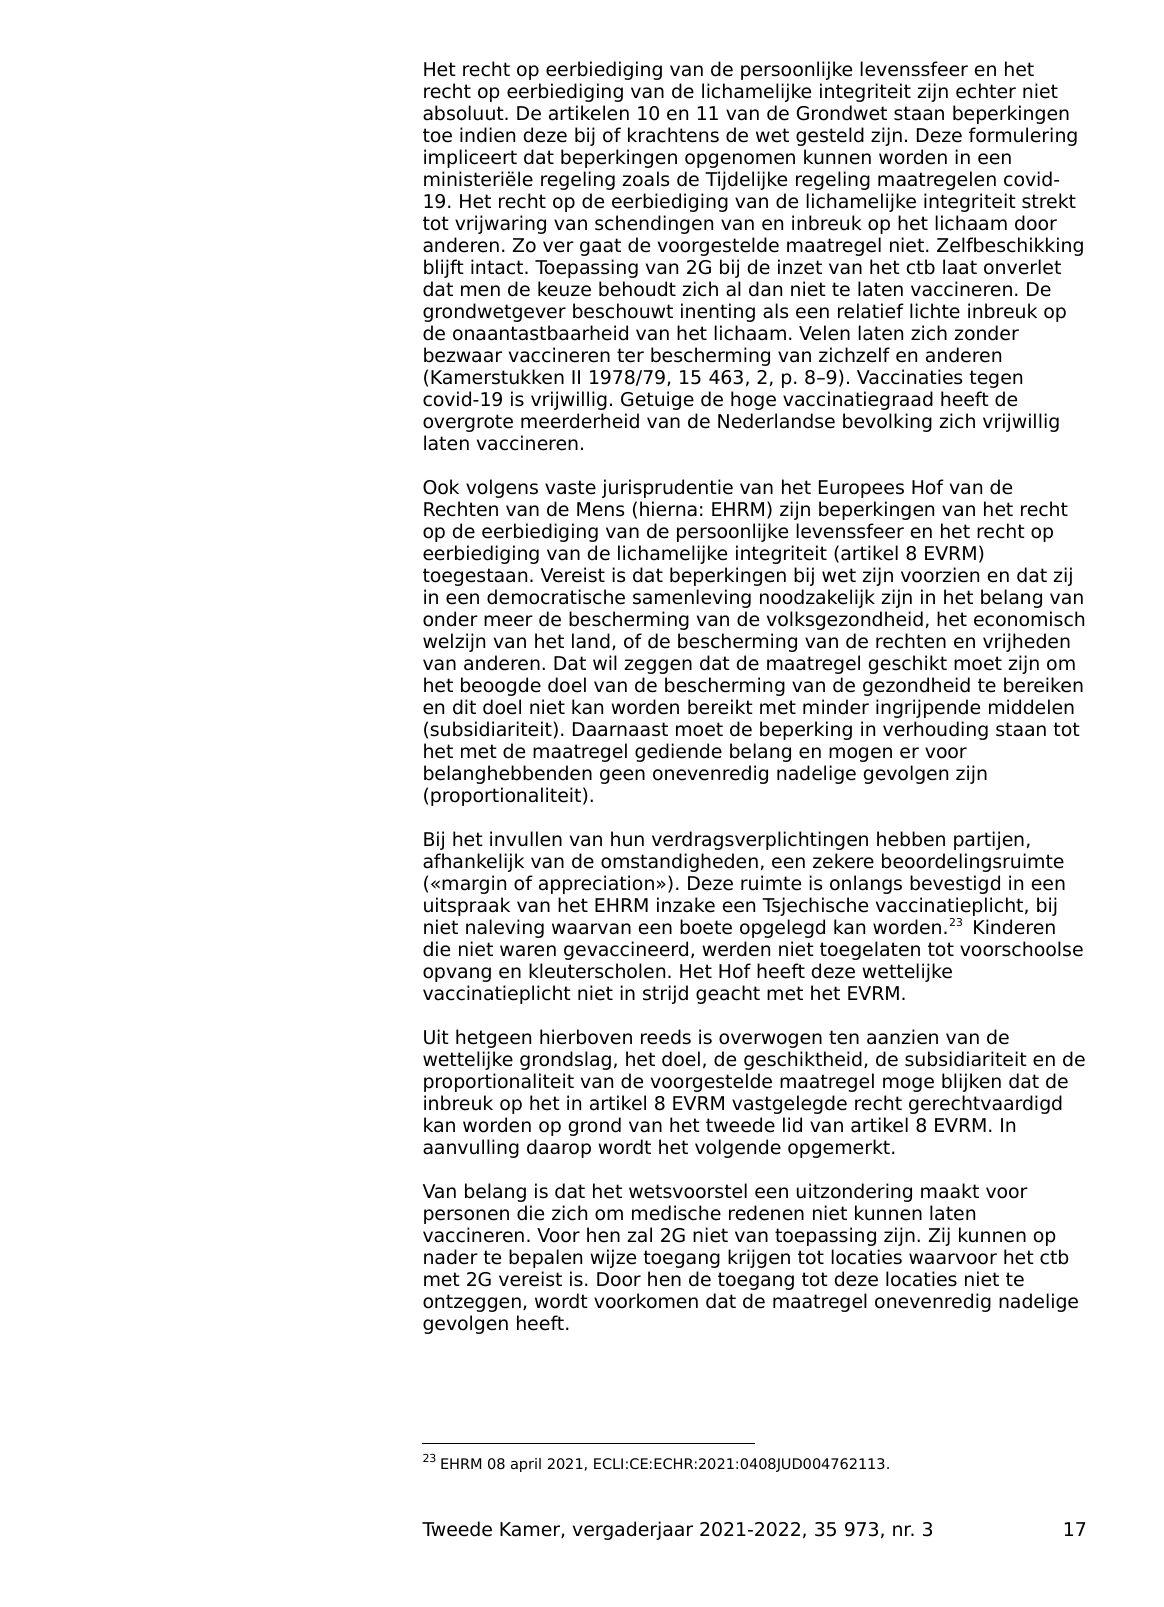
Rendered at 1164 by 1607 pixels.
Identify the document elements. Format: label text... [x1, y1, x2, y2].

text Bij het invullen van hun verdragsverplichtingen hebben partijen, afhankelijk van de omstandigheden, een zekere beoordelingsruimte («margin of appreciation»). Deze ruimte is onlangs bevestigd in een uitspraak van het EHRM inzake een Tsjechische vaccinatieplicht, bij niet naleving waarvan een boete opgelegd kan worden. Kinderen die niet waren gevaccineerd, werden niet toegelaten tot voorschoolse opvang en kleuterscholen. Het Hof heeft deze wettelijke vaccinatieplicht niet in strijd geacht met het EVRM. [422, 829, 1087, 1004]
text Het recht op eerbiediging van de persoonlijke levenssfeer en het recht op eerbiediging van de lichamelijke integriteit zijn echter niet absoluut. De artikelen 10 en 11 van de Grondwet staan beperkingen toe indien deze bij of krachtens de wet gesteld zijn. Deze formulering impliceert dat beperkingen opgenomen kunnen worden in een ministeriële regeling zoals de Tijdelijke regeling maatregelen covid-19. Het recht op de eerbiediging van de lichamelijke integriteit strekt tot vrijwaring van schendingen van en inbreuk op het lichaam door anderen. Zo ver gaat de voorgestelde maatregel niet. Zelfbeschikking blijft intact. Toepassing van 2G bij de inzet van het ctb laat onverlet dat men de keuze behoudt zich al dan niet te laten vaccineren. De grondwetgever beschouwt inenting als een relatief lichte inbreuk op de onaantastbaarheid van het lichaam. Velen laten zich zonder bezwaar vaccineren ter bescherming van zichzelf en anderen (Kamerstukken II 1978/79, 15 463, 2, p. 8–9). Vaccinaties tegen covid-19 is vrijwillig. Getuige de hoge vaccinatiegraad heeft de overgrote meerderheid van de Nederlandse bevolking zich vrijwillig laten vaccineren. [422, 59, 1087, 455]
text Uit hetgeen hierboven reeds is overwogen ten aanzien van de wettelijke grondslag, het doel, de geschiktheid, de subsidiariteit en de proportionaliteit van de voorgestelde maatregel moge blijken dat de inbreuk op het in artikel 8 EVRM vastgelegde recht gerechtvaardigd kan worden op grond van het tweede lid van artikel 8 EVRM. In aanvulling daarop wordt het volgende opgemerkt. [422, 1027, 1087, 1159]
text Van belang is dat het wetsvoorstel een uitzondering maakt voor personen die zich om medische redenen niet kunnen laten vaccineren. Voor hen zal 2G niet van toepassing zijn. Zij kunnen op nader te bepalen wijze toegang krijgen tot locaties waarvoor het ctb met 2G vereist is. Door hen de toegang tot deze locaties niet te ontzeggen, wordt voorkomen dat de maatregel onevenredig nadelige gevolgen heeft. [422, 1181, 1087, 1335]
text EHRM 08 april 2021, ECLI:CE:ECHR:2021:0408JUD004762113. [422, 1452, 1087, 1474]
text Ook volgens vaste jurisprudentie van het Europees Hof van de Rechten van de Mens (hierna: EHRM) zijn beperkingen van het recht op de eerbiediging van de persoonlijke levenssfeer en het recht op eerbiediging van de lichamelijke integriteit (artikel 8 EVRM) toegestaan. Vereist is dat beperkingen bij wet zijn voorzien en dat zij in een democratische samenleving noodzakelijk zijn in het belang van onder meer de bescherming van de volksgezondheid, het economisch welzijn van het land, of de bescherming van de rechten en vrijheden van anderen. Dat wil zeggen dat de maatregel geschikt moet zijn om het beoogde doel van de bescherming van de gezondheid te bereiken en dit doel niet kan worden bereikt met minder ingrijpende middelen (subsidiariteit). Daarnaast moet de beperking in verhouding staan tot het met de maatregel gediende belang en mogen er voor belanghebbenden geen onevenredig nadelige gevolgen zijn (proportionaliteit). [422, 477, 1087, 807]
